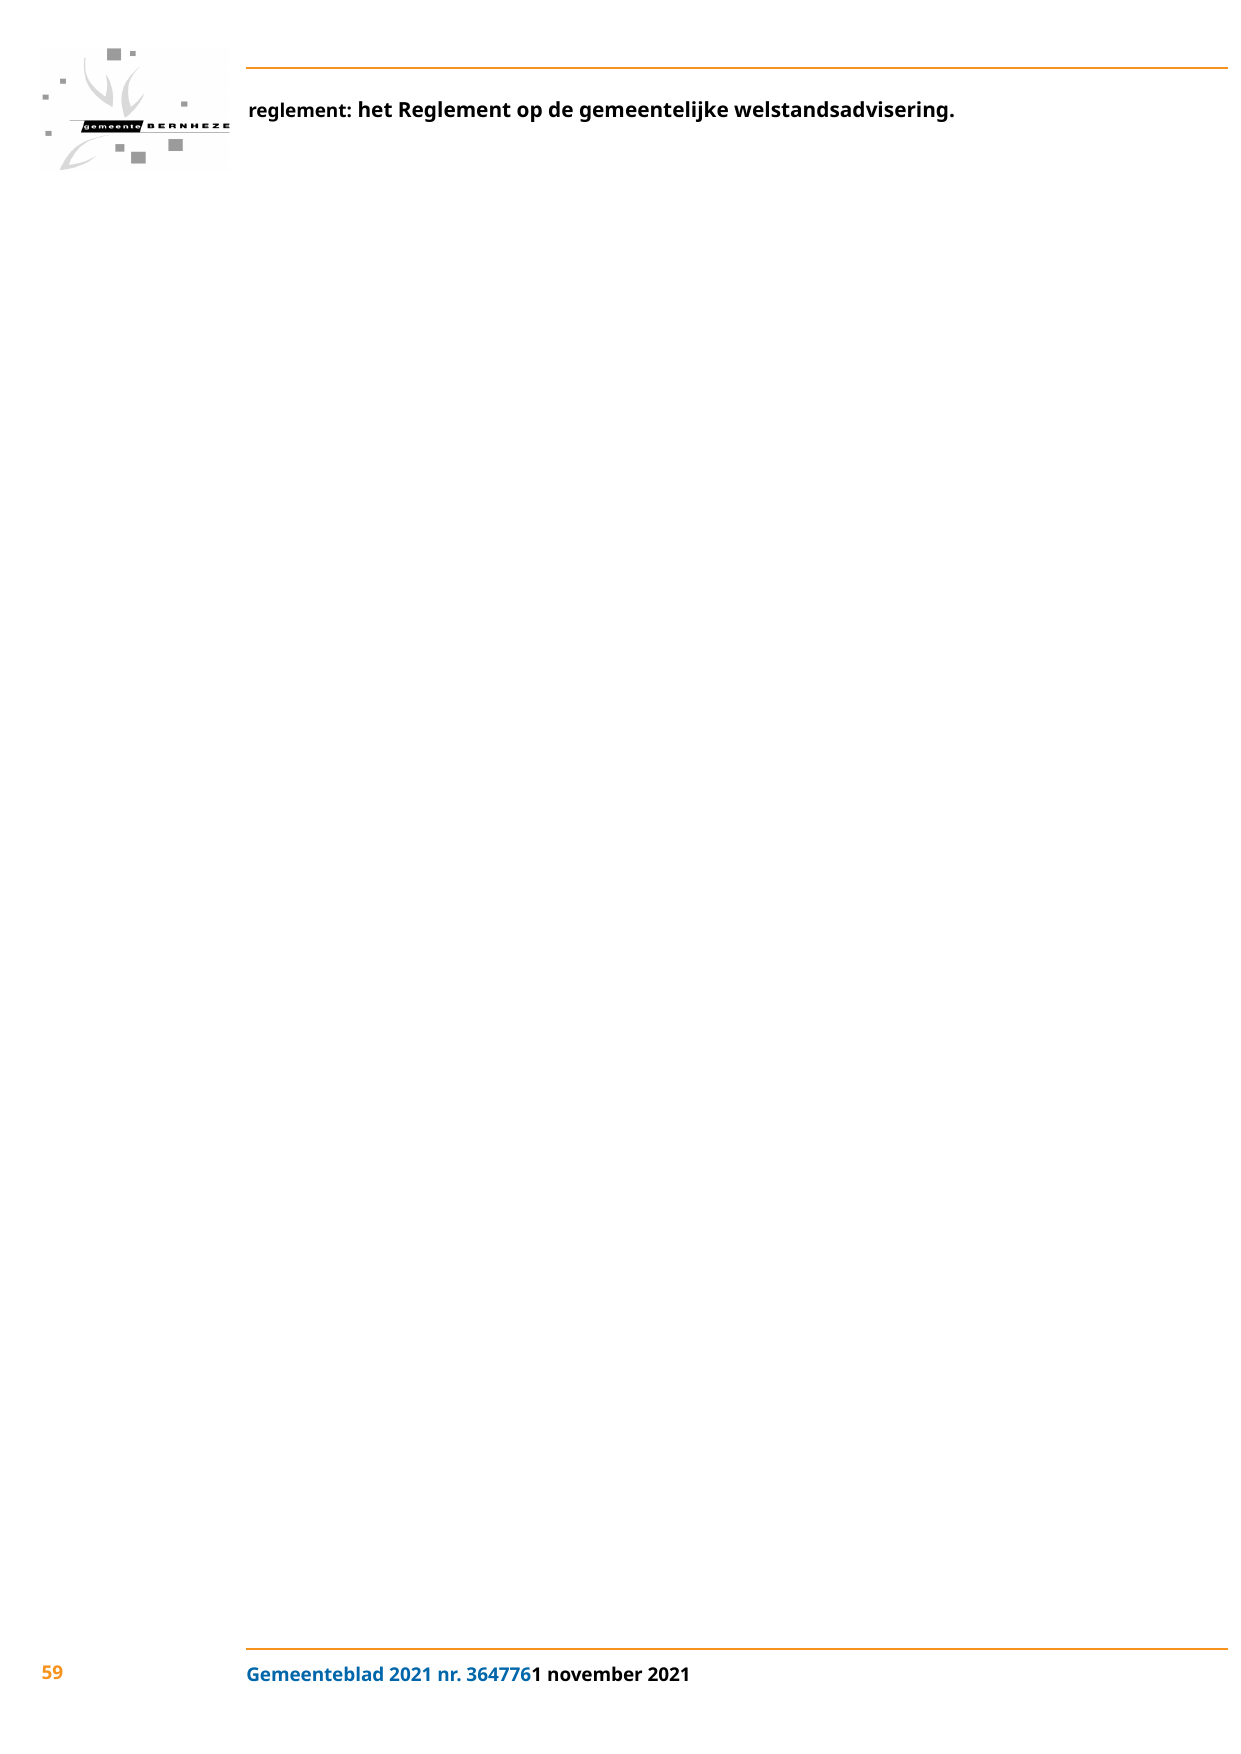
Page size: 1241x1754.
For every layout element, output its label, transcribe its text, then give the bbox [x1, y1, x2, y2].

text reglement: het Reglement op de gemeentelijke welstandsadvisering. [248, 95, 1152, 123]
picture [41, 47, 231, 172]
